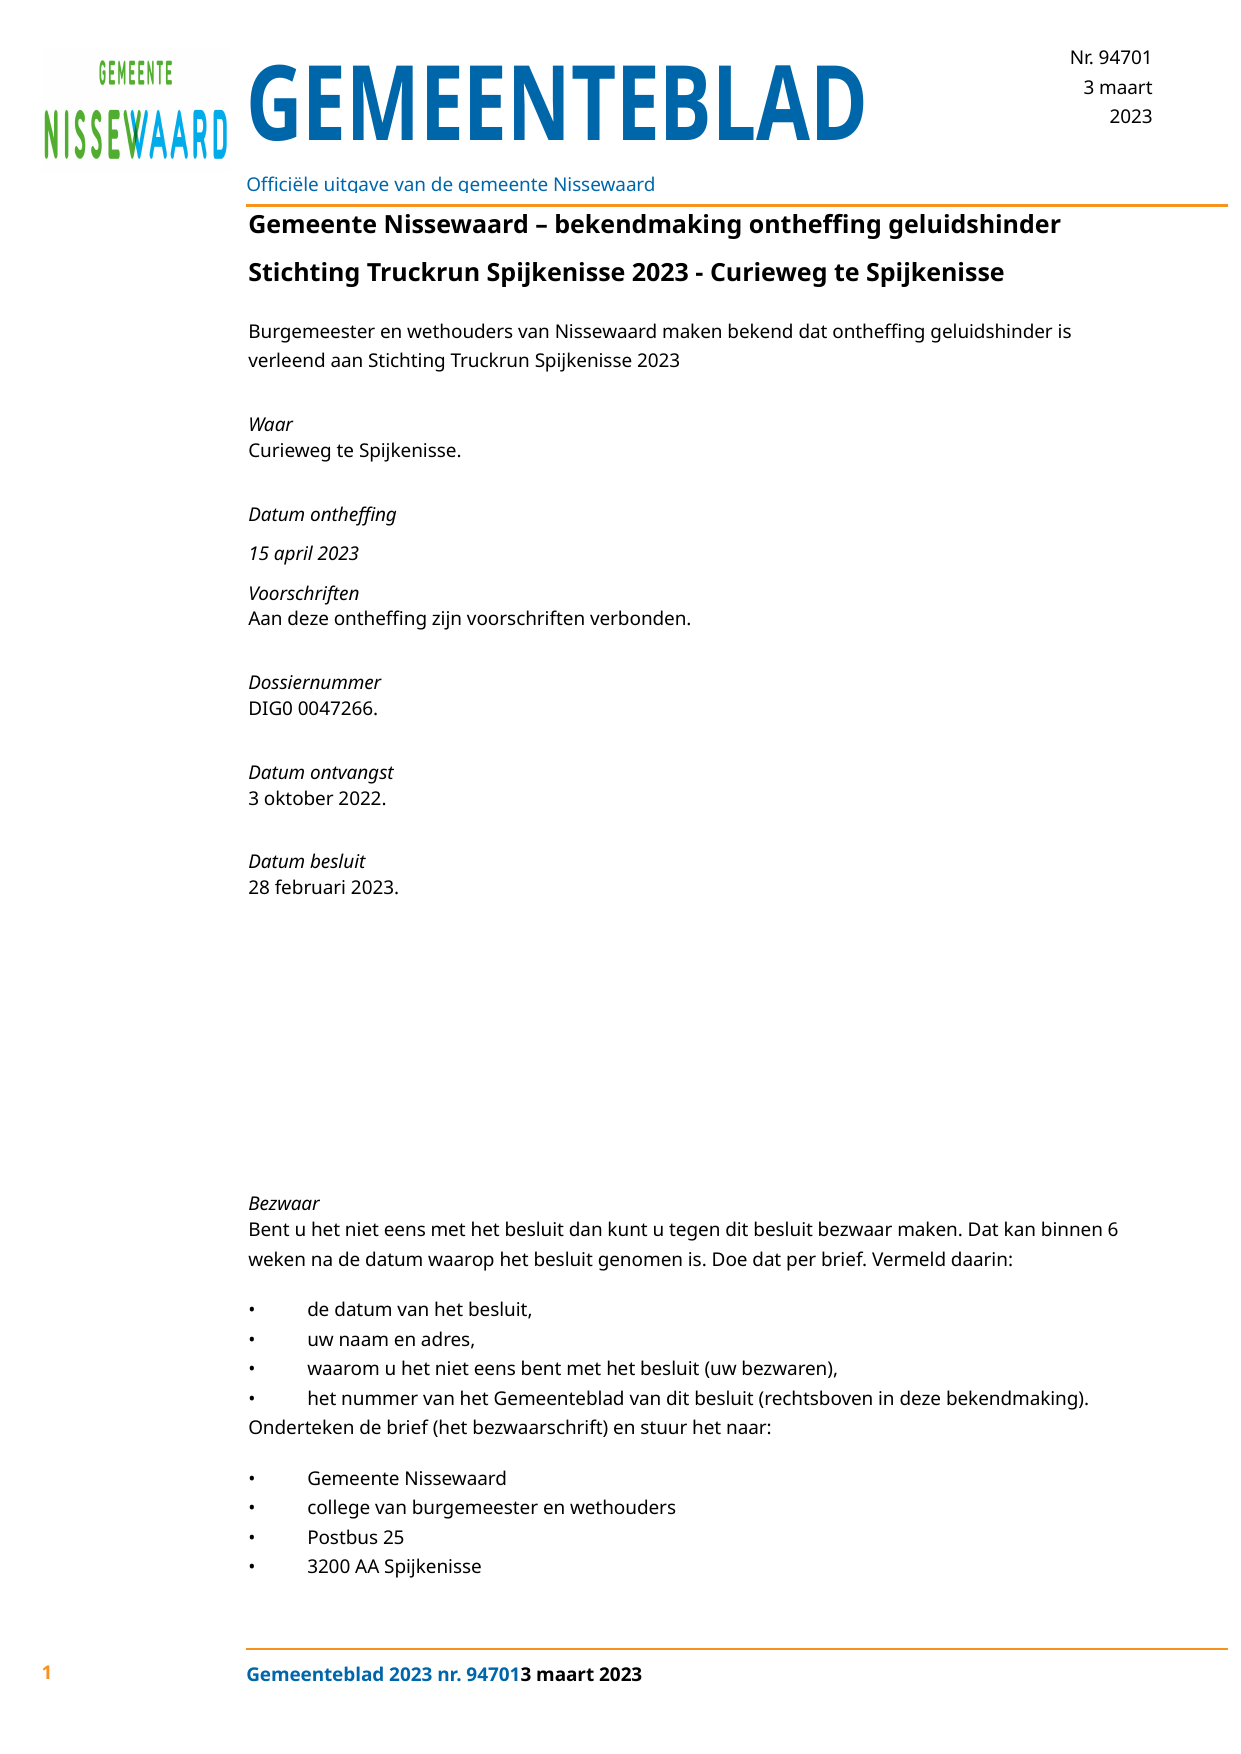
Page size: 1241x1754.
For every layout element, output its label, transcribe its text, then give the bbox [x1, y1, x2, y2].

text Bent u het niet eens met het besluit dan kunt u tegen dit besluit bezwaar maken. Dat kan binnen 6 weken na de datum waarop het besluit genomen is. Doe dat per brief. Vermeld daarin: [248, 1216, 1152, 1272]
picture [41, 47, 231, 172]
text Gemeente Nissewaard – bekendmaking ontheffing geluidshinder Stichting Truckrun Spijkenisse 2023 - Curieweg te Spijkenisse [248, 207, 1152, 288]
list Postbus 25 [248, 1524, 1152, 1550]
text Curieweg te Spijkenisse. [248, 437, 1152, 463]
text Bezwaar [248, 1191, 1152, 1216]
list waarom u het niet eens bent met het besluit (uw bezwaren), [248, 1355, 1152, 1381]
text Datum ontvangst [248, 759, 1152, 785]
text Datum ontheffing [248, 501, 1152, 527]
list het nummer van het Gemeenteblad van dit besluit (rechtsboven in deze bekendmaking). [248, 1385, 1152, 1411]
text 3 oktober 2022. [248, 785, 1152, 811]
text Dossiernummer [248, 669, 1152, 695]
text Burgemeester en wethouders van Nissewaard maken bekend dat ontheffing geluidshinder is verleend aan Stichting Truckrun Spijkenisse 2023 [248, 318, 1152, 373]
text Onderteken de brief (het bezwaarschrift) en stuur het naar: [248, 1414, 1152, 1440]
text Voorschriften [248, 580, 1152, 605]
text 15 april 2023 [248, 540, 1152, 566]
list de datum van het besluit, [248, 1296, 1152, 1322]
list 3200 AA Spijkenisse [248, 1554, 1152, 1579]
text DIG0 0047266. [248, 695, 1152, 721]
text 28 februari 2023. [248, 874, 1152, 900]
list college van burgemeester en wethouders [248, 1494, 1152, 1520]
text Datum besluit [248, 849, 1152, 874]
text Aan deze ontheffing zijn voorschriften verbonden. [248, 605, 1152, 631]
list Gemeente Nissewaard [248, 1465, 1152, 1491]
list uw naam en adres, [248, 1326, 1152, 1352]
text Waar [248, 411, 1152, 437]
